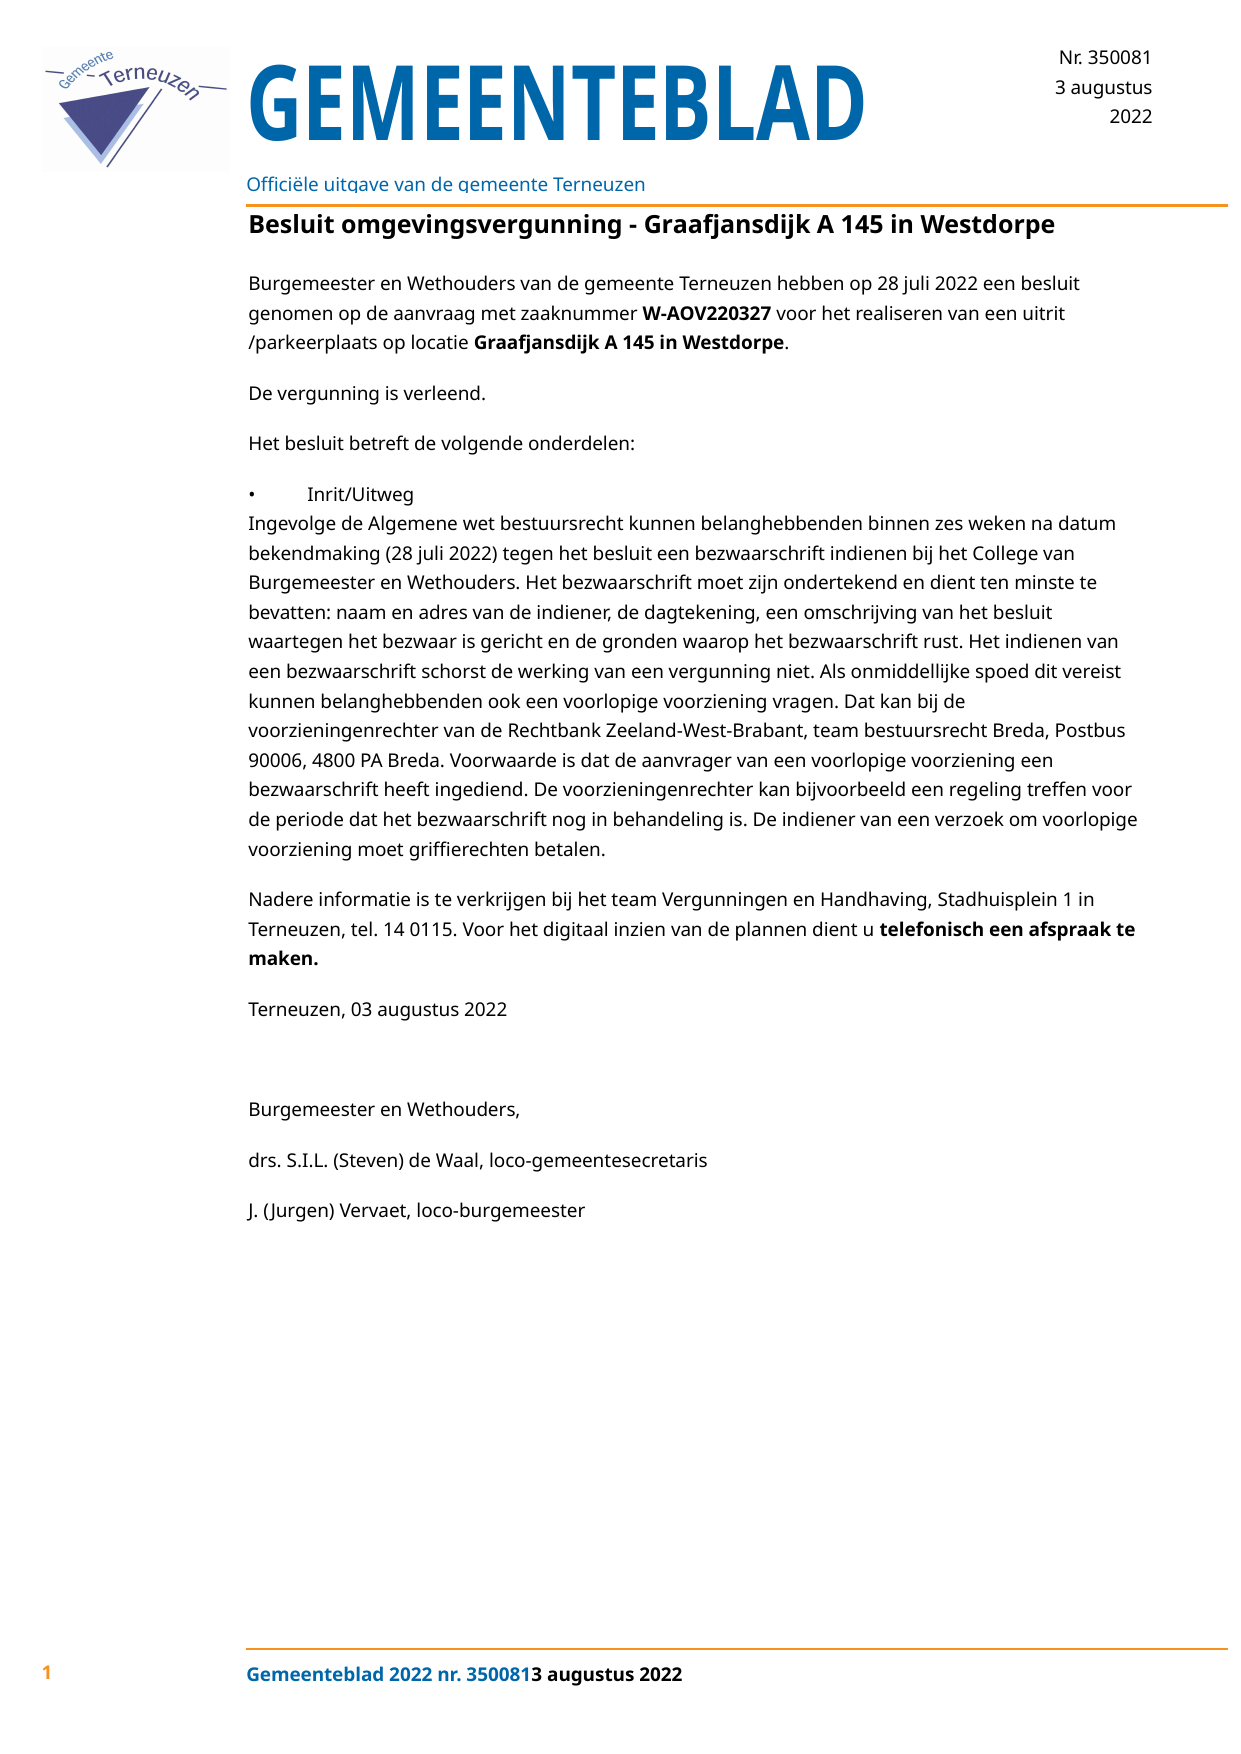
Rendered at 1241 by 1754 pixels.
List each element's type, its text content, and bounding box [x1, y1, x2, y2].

text Terneuzen, 03 augustus 2022 [248, 996, 1152, 1021]
text Nadere informatie is te verkrijgen bij het team Vergunningen en Handhaving, Stadhuisplein 1 in Terneuzen, tel. 14 0115. Voor het digitaal inzien van de plannen dient u telefonisch een afspraak te maken. [248, 886, 1152, 971]
text Ingevolge de Algemene wet bestuursrecht kunnen belanghebbenden binnen zes weken na datum bekendmaking (28 juli 2022) tegen het besluit een bezwaarschrift indienen bij het College van Burgemeester en Wethouders. Het bezwaarschrift moet zijn ondertekend en dient ten minste te bevatten: naam en adres van de indiener, de dagtekening, een omschrijving van het besluit waartegen het bezwaar is gericht en de gronden waarop het bezwaarschrift rust. Het indienen van een bezwaarschrift schorst de werking van een vergunning niet. Als onmiddellijke spoed dit vereist kunnen belanghebbenden ook een voorlopige voorziening vragen. Dat kan bij de voorzieningenrechter van de Rechtbank Zeeland-West-Brabant, team bestuursrecht Breda, Postbus 90006, 4800 PA Breda. Voorwaarde is dat de aanvrager van een voorlopige voorziening een bezwaarschrift heeft ingediend. De voorzieningenrechter kan bijvoorbeeld een regeling treffen voor de periode dat het bezwaarschrift nog in behandeling is. De indiener van een verzoek om voorlopige voorziening moet griffierechten betalen. [248, 510, 1152, 861]
text J. (Jurgen) Vervaet, loco-burgemeester [248, 1197, 1152, 1223]
text Het besluit betreft de volgende onderdelen: [248, 430, 1152, 456]
text drs. S.I.L. (Steven) de Waal, loco-gemeentesecretaris [248, 1147, 1152, 1173]
picture [41, 47, 231, 172]
text Burgemeester en Wethouders van de gemeente Terneuzen hebben op 28 juli 2022 een besluit genomen op de aanvraag met zaaknummer W-AOV220327 voor het realiseren van een uitrit /parkeerplaats op locatie Graafjansdijk A 145 in Westdorpe. [248, 270, 1152, 355]
list Inrit/Uitweg [248, 481, 1152, 506]
text De vergunning is verleend. [248, 380, 1152, 406]
text Besluit omgevingsvergunning - Graafjansdijk A 145 in Westdorpe [248, 207, 1152, 241]
text Burgemeester en Wethouders, [248, 1097, 1152, 1122]
